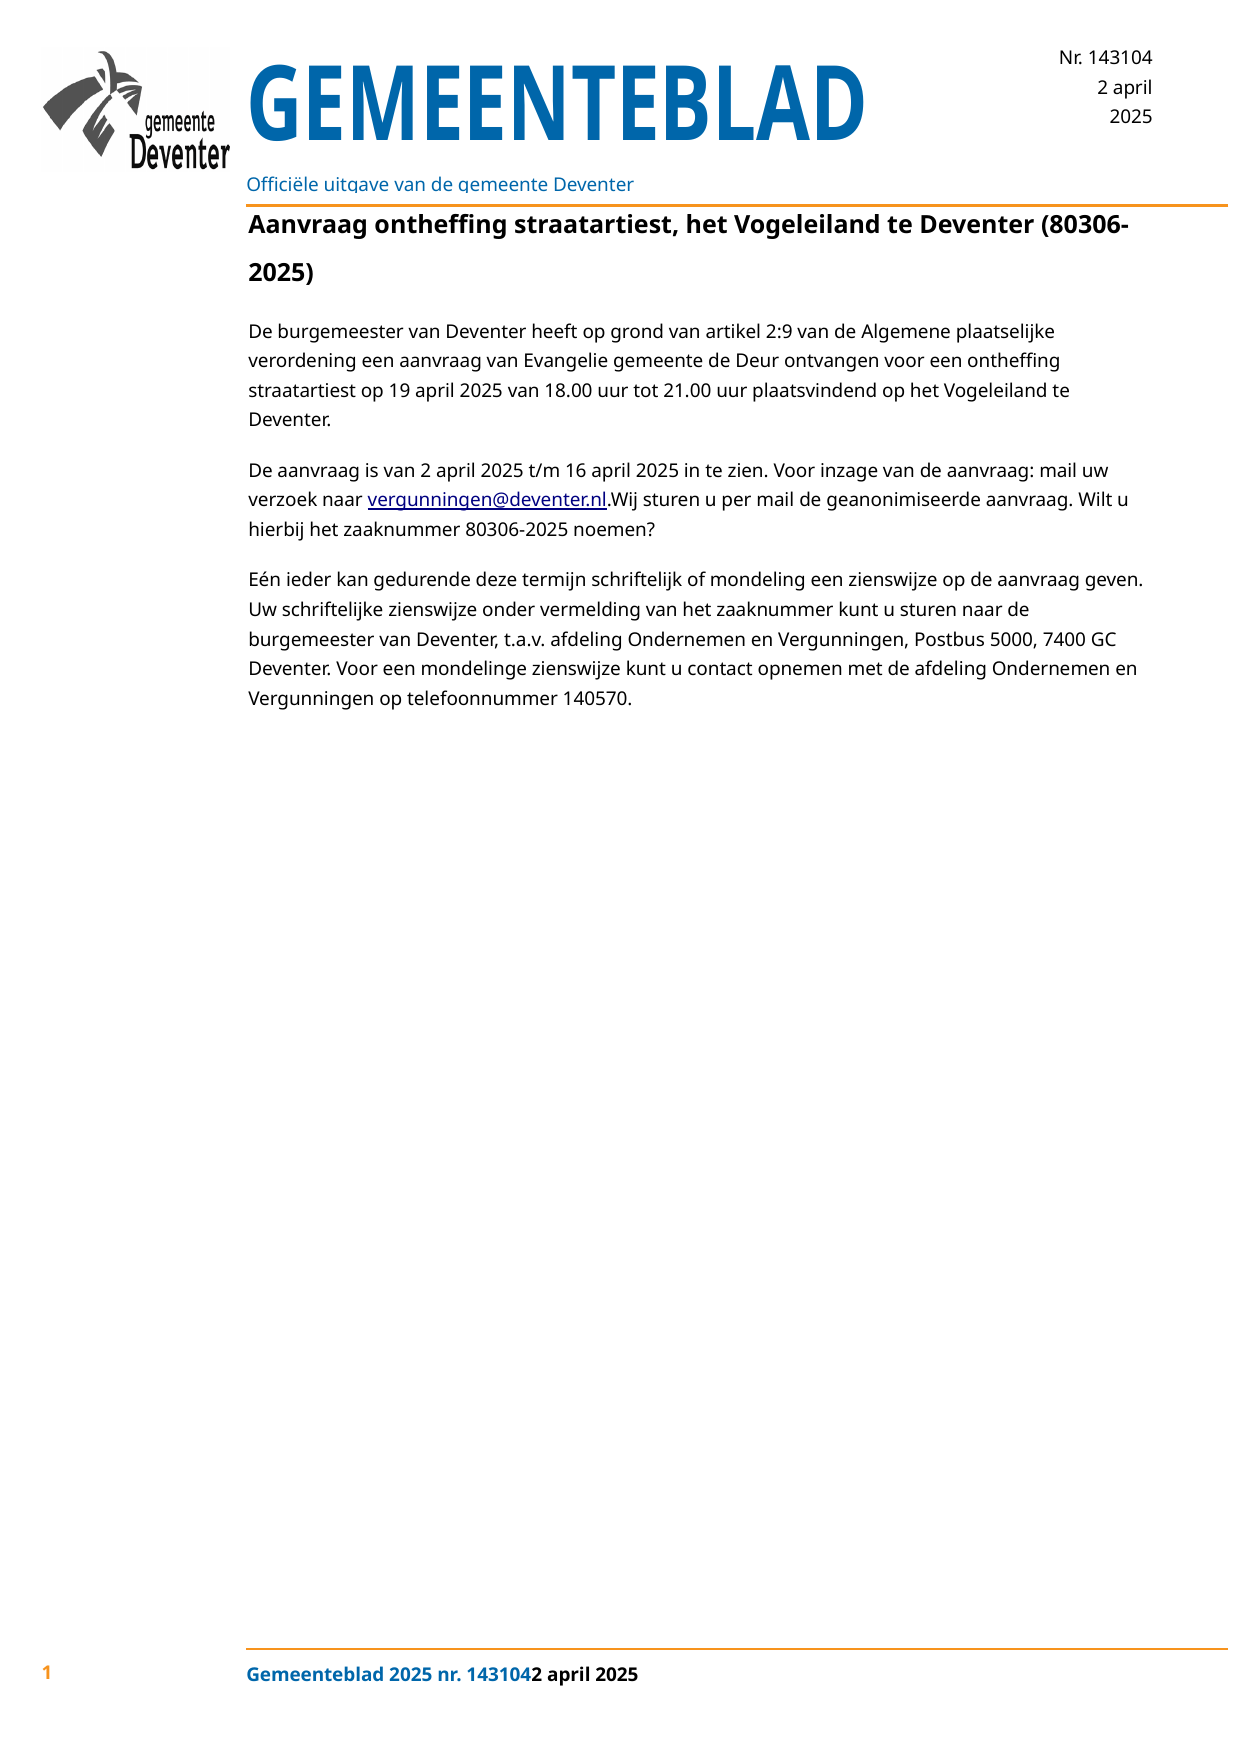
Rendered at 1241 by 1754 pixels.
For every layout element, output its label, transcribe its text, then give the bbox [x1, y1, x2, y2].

text Aanvraag ontheffing straatartiest, het Vogeleiland te Deventer (80306-2025) [248, 207, 1152, 288]
picture [41, 47, 231, 172]
text Eén ieder kan gedurende deze termijn schriftelijk of mondeling een zienswijze op de aanvraag geven. Uw schriftelijke zienswijze onder vermelding van het zaaknummer kunt u sturen naar de burgemeester van Deventer, t.a.v. afdeling Ondernemen en Vergunningen, Postbus 5000, 7400 GC Deventer. Voor een mondelinge zienswijze kunt u contact opnemen met de afdeling Ondernemen en Vergunningen op telefoonnummer 140570. [248, 567, 1152, 711]
text De burgemeester van Deventer heeft op grond van artikel 2:9 van de Algemene plaatselijke verordening een aanvraag van Evangelie gemeente de Deur ontvangen voor een ontheffing straatartiest op 19 april 2025 van 18.00 uur tot 21.00 uur plaatsvindend op het Vogeleiland te Deventer. [248, 318, 1152, 432]
text De aanvraag is van 2 april 2025 t/m 16 april 2025 in te zien. Voor inzage van de aanvraag: mail uw verzoek naar vergunningen@deventer.nl.Wij sturen u per mail de geanonimiseerde aanvraag. Wilt u hierbij het zaaknummer 80306-2025 noemen? [248, 457, 1152, 542]
